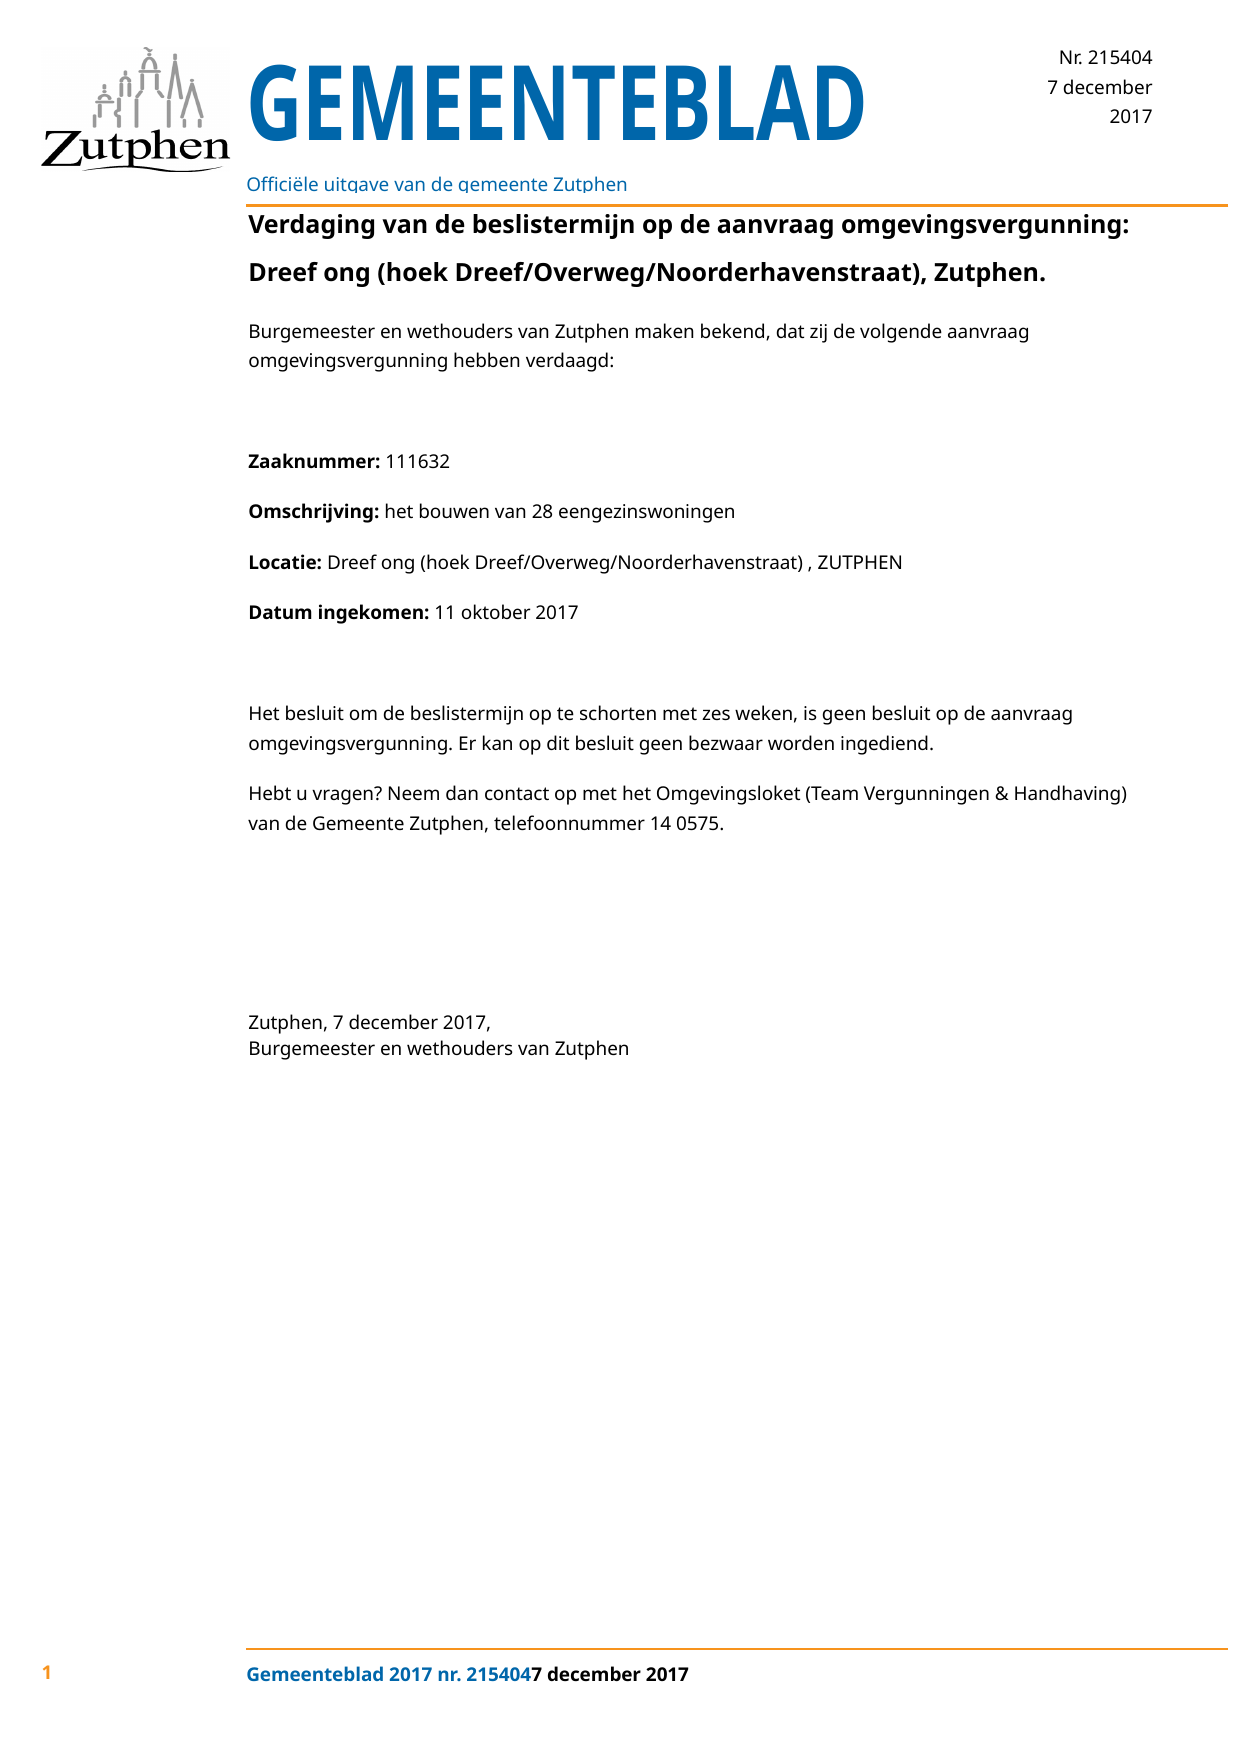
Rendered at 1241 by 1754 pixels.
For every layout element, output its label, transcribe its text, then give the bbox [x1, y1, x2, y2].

text Burgemeester en wethouders van Zutphen [248, 1035, 1152, 1061]
text Omschrijving: het bouwen van 28 eengezinswoningen [248, 499, 1152, 524]
text Zutphen, 7 december 2017, [248, 1009, 1152, 1035]
text Burgemeester en wethouders van Zutphen maken bekend, dat zij de volgende aanvraag omgevingsvergunning hebben verdaagd: [248, 318, 1152, 373]
text Locatie: Dreef ong (hoek Dreef/Overweg/Noorderhavenstraat) , ZUTPHEN [248, 549, 1152, 575]
text Het besluit om de beslistermijn op te schorten met zes weken, is geen besluit op de aanvraag omgevingsvergunning. Er kan op dit besluit geen bezwaar worden ingediend. [248, 700, 1152, 756]
text Datum ingekomen: 11 oktober 2017 [248, 599, 1152, 625]
text Zaaknummer: 111632 [248, 448, 1152, 474]
text Verdaging van de beslistermijn op de aanvraag omgevingsvergunning: Dreef ong (hoek Dreef/Overweg/Noorderhavenstraat), Zutphen. [248, 207, 1152, 288]
text Hebt u vragen? Neem dan contact op met het Omgevingsloket (Team Vergunningen & Handhaving) van de Gemeente Zutphen, telefoonnummer 14 0575. [248, 780, 1152, 836]
picture [41, 47, 231, 172]
